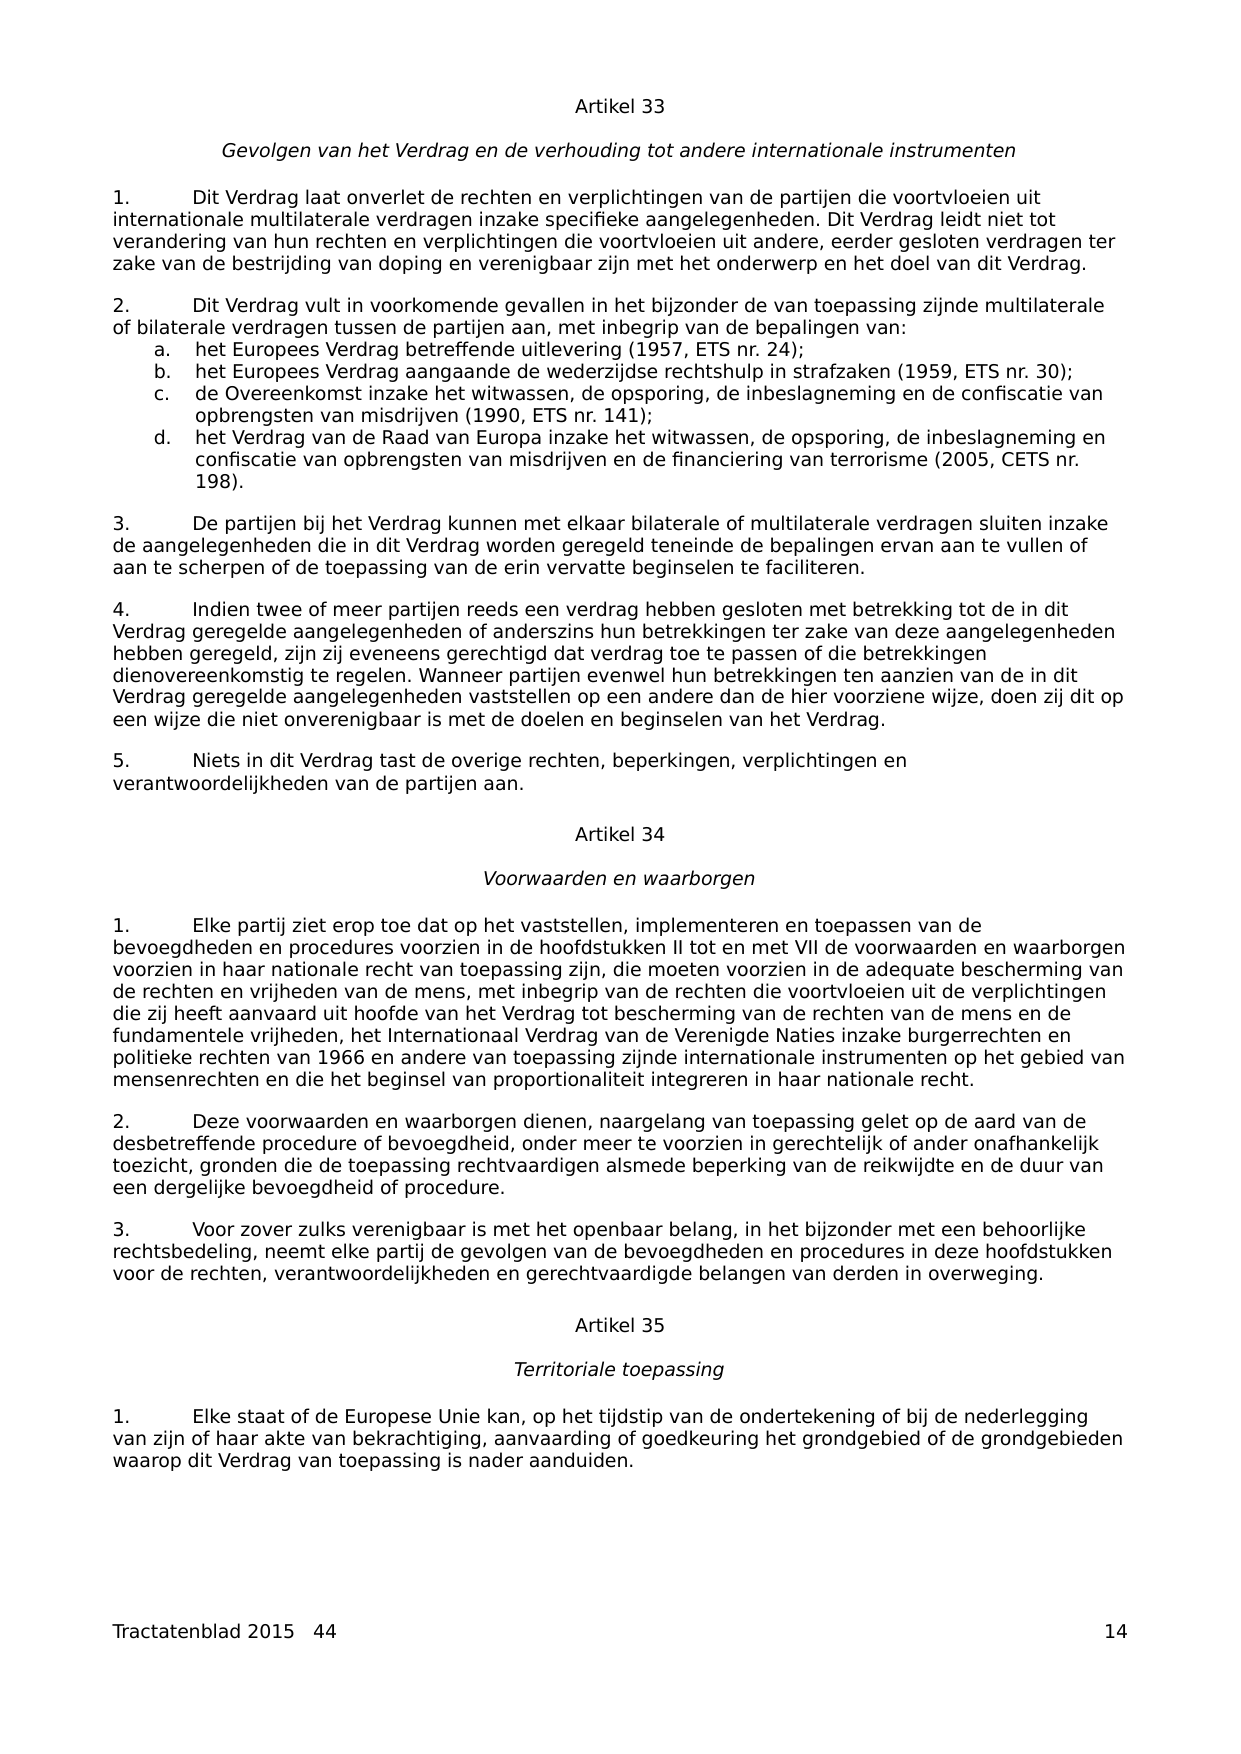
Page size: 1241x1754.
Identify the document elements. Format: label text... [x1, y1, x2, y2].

text 3. De partijen bij het Verdrag kunnen met elkaar bilaterale of multilaterale verdragen sluiten inzake de aangelegenheden die in dit Verdrag worden geregeld teneinde de bepalingen ervan aan te vullen of aan te scherpen of de toepassing van de erin vervatte beginselen te faciliteren. [112, 513, 1128, 578]
text a. het Europees Verdrag betreffende uitlevering (1957, ETS nr. 24); [153, 339, 1128, 361]
text 1. Elke partij ziet erop toe dat op het vaststellen, implementeren en toepassen van de bevoegdheden en procedures voorzien in de hoofdstukken II tot en met VII de voorwaarden en waarborgen voorzien in haar nationale recht van toepassing zijn, die moeten voorzien in de adequate bescherming van de rechten en vrijheden van de mens, met inbegrip van de rechten die voortvloeien uit de verplichtingen die zij heeft aanvaard uit hoofde van het Verdrag tot bescherming van de rechten van de mens en de fundamentele vrijheden, het Internationaal Verdrag van de Verenigde Naties inzake burgerrechten en politieke rechten van 1966 en andere van toepassing zijnde internationale instrumenten op het gebied van mensenrechten en die het beginsel van proportionaliteit integreren in haar nationale recht. [112, 915, 1128, 1091]
text b. het Europees Verdrag aangaande de wederzijdse rechtshulp in strafzaken (1959, ETS nr. 30); [153, 361, 1128, 383]
subtitle Artikel 35 Territoriale toepassing [112, 1315, 1128, 1381]
text 3. Voor zover zulks verenigbaar is met het openbaar belang, in het bijzonder met een behoorlijke rechtsbedeling, neemt elke partij de gevolgen van de bevoegdheden en procedures in deze hoofdstukken voor de rechten, verantwoordelijkheden en gerechtvaardigde belangen van derden in overweging. [112, 1219, 1128, 1285]
subtitle Artikel 34 Voorwaarden en waarborgen [112, 824, 1128, 890]
text 2. Dit Verdrag vult in voorkomende gevallen in het bijzonder de van toepassing zijnde multilaterale of bilaterale verdragen tussen de partijen aan, met inbegrip van de bepalingen van: [112, 295, 1128, 339]
text d. het Verdrag van de Raad van Europa inzake het witwassen, de opsporing, de inbeslagneming en confiscatie van opbrengsten van misdrijven en de financiering van terrorisme (2005, CETS nr. 198). [153, 427, 1128, 493]
text 1. Dit Verdrag laat onverlet de rechten en verplichtingen van de partijen die voortvloeien uit internationale multilaterale verdragen inzake specifieke aangelegenheden. Dit Verdrag leidt niet tot verandering van hun rechten en verplichtingen die voortvloeien uit andere, eerder gesloten verdragen ter zake van de bestrijding van doping en verenigbaar zijn met het onderwerp en het doel van dit Verdrag. [112, 187, 1128, 275]
subtitle Artikel 33 Gevolgen van het Verdrag en de verhouding tot andere internationale instrumenten [112, 96, 1128, 162]
text 4. Indien twee of meer partijen reeds een verdrag hebben gesloten met betrekking tot de in dit Verdrag geregelde aangelegenheden of anderszins hun betrekkingen ter zake van deze aangelegenheden hebben geregeld, zijn zij eveneens gerechtigd dat verdrag toe te passen of die betrekkingen dienovereenkomstig te regelen. Wanneer partijen evenwel hun betrekkingen ten aanzien van de in dit Verdrag geregelde aangelegenheden vaststellen op een andere dan de hier voorziene wijze, doen zij dit op een wijze die niet onverenigbaar is met de doelen en beginselen van het Verdrag. [112, 598, 1128, 730]
text 2. Deze voorwaarden en waarborgen dienen, naargelang van toepassing gelet op de aard van de desbetreffende procedure of bevoegdheid, onder meer te voorzien in gerechtelijk of ander onafhankelijk toezicht, gronden die de toepassing rechtvaardigen alsmede beperking van de reikwijdte en de duur van een dergelijke bevoegdheid of procedure. [112, 1111, 1128, 1199]
text 1. Elke staat of de Europese Unie kan, op het tijdstip van de ondertekening of bij de nederlegging van zijn of haar akte van bekrachtiging, aanvaarding of goedkeuring het grondgebied of de grondgebieden waarop dit Verdrag van toepassing is nader aanduiden. [112, 1406, 1128, 1472]
text c. de Overeenkomst inzake het witwassen, de opsporing, de inbeslagneming en de confiscatie van opbrengsten van misdrijven (1990, ETS nr. 141); [153, 383, 1128, 427]
text 5. Niets in dit Verdrag tast de overige rechten, beperkingen, verplichtingen en verantwoordelijkheden van de partijen aan. [112, 750, 1128, 794]
